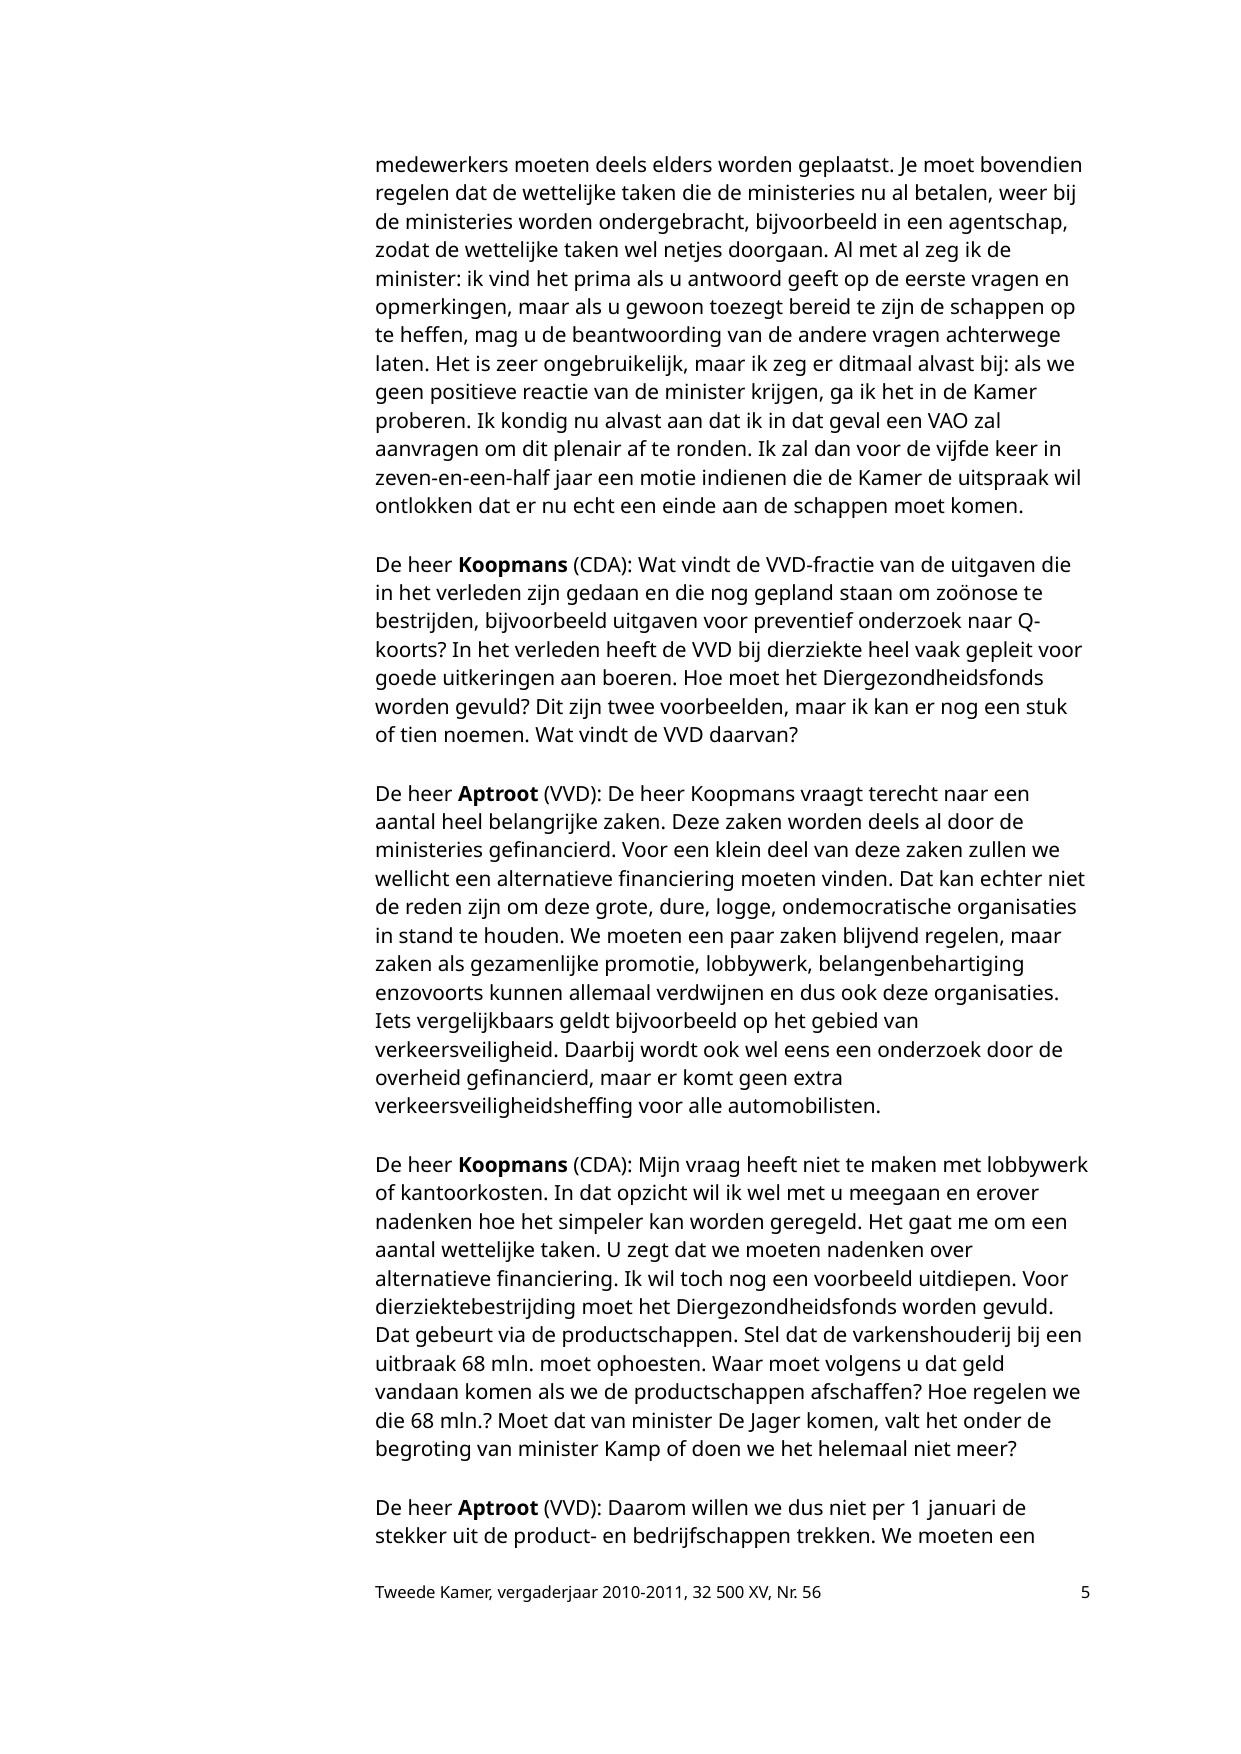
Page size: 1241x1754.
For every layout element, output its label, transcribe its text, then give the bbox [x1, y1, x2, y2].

text medewerkers moeten deels elders worden geplaatst. Je moet bovendien regelen dat de wettelijke taken die de ministeries nu al betalen, weer bij de ministeries worden ondergebracht, bijvoorbeeld in een agentschap, zodat de wettelijke taken wel netjes doorgaan. Al met al zeg ik de minister: ik vind het prima als u antwoord geeft op de eerste vragen en opmerkingen, maar als u gewoon toezegt bereid te zijn de schappen op te heffen, mag u de beantwoording van de andere vragen achterwege laten. Het is zeer ongebruikelijk, maar ik zeg er ditmaal alvast bij: als we geen positieve reactie van de minister krijgen, ga ik het in de Kamer proberen. Ik kondig nu alvast aan dat ik in dat geval een VAO zal aanvragen om dit plenair af te ronden. Ik zal dan voor de vijfde keer in zeven-en-een-half jaar een motie indienen die de Kamer de uitspraak wil ontlokken dat er nu echt een einde aan de schappen moet komen. [375, 150, 1090, 520]
text De heer Koopmans (CDA): Mijn vraag heeft niet te maken met lobbywerk of kantoorkosten. In dat opzicht wil ik wel met u meegaan en erover nadenken hoe het simpeler kan worden geregeld. Het gaat me om een aantal wettelijke taken. U zegt dat we moeten nadenken over alternatieve financiering. Ik wil toch nog een voorbeeld uitdiepen. Voor dierziektebestrijding moet het Diergezondheidsfonds worden gevuld. Dat gebeurt via de productschappen. Stel dat de varkenshouderij bij een uitbraak 68 mln. moet ophoesten. Waar moet volgens u dat geld vandaan komen als we de productschappen afschaffen? Hoe regelen we die 68 mln.? Moet dat van minister De Jager komen, valt het onder de begroting van minister Kamp of doen we het helemaal niet meer? [375, 1150, 1090, 1463]
text De heer Aptroot (VVD): Daarom willen we dus niet per 1 januari de stekker uit de product- en bedrijfschappen trekken. We moeten een [375, 1493, 1090, 1550]
text De heer Aptroot (VVD): De heer Koopmans vraagt terecht naar een aantal heel belangrijke zaken. Deze zaken worden deels al door de ministeries gefinancierd. Voor een klein deel van deze zaken zullen we wellicht een alternatieve financiering moeten vinden. Dat kan echter niet de reden zijn om deze grote, dure, logge, ondemocratische organisaties in stand te houden. We moeten een paar zaken blijvend regelen, maar zaken als gezamenlijke promotie, lobbywerk, belangenbehartiging enzovoorts kunnen allemaal verdwijnen en dus ook deze organisaties. Iets vergelijkbaars geldt bijvoorbeeld op het gebied van verkeersveiligheid. Daarbij wordt ook wel eens een onderzoek door de overheid gefinancierd, maar er komt geen extra verkeersveiligheidsheffing voor alle automobilisten. [375, 779, 1090, 1120]
text De heer Koopmans (CDA): Wat vindt de VVD-fractie van de uitgaven die in het verleden zijn gedaan en die nog gepland staan om zoönose te bestrijden, bijvoorbeeld uitgaven voor preventief onderzoek naar Q-koorts? In het verleden heeft de VVD bij dierziekte heel vaak gepleit voor goede uitkeringen aan boeren. Hoe moet het Diergezondheidsfonds worden gevuld? Dit zijn twee voorbeelden, maar ik kan er nog een stuk of tien noemen. Wat vindt de VVD daarvan? [375, 550, 1090, 749]
